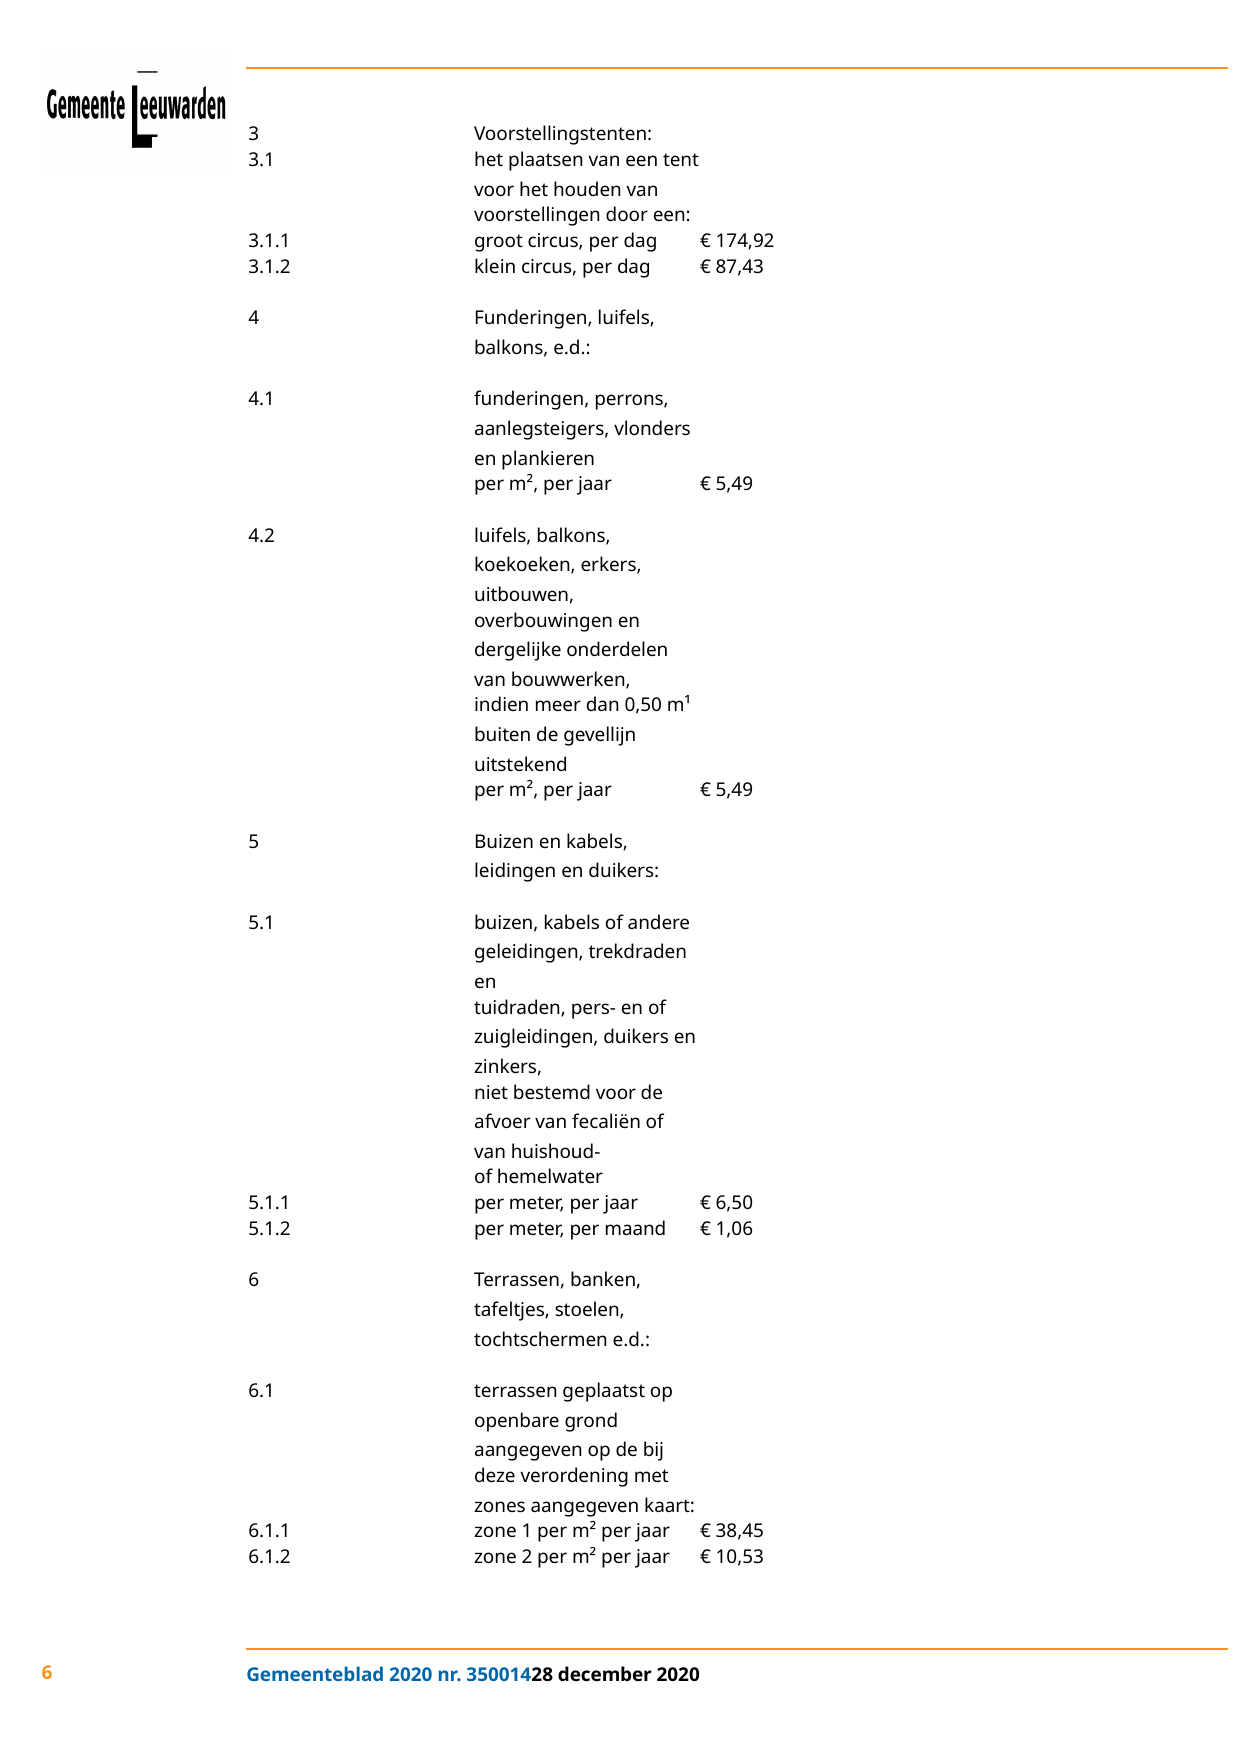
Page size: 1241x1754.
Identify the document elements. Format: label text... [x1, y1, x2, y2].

table_cell [248, 470, 474, 496]
table_cell 6.1 [248, 1377, 474, 1462]
table_cell [474, 360, 700, 386]
table_cell [700, 1079, 926, 1164]
table_cell [700, 994, 926, 1079]
table_cell [248, 279, 474, 304]
table_cell [474, 1569, 700, 1595]
table_cell [700, 828, 926, 883]
table_cell [700, 202, 926, 227]
table_cell € 10,53 [700, 1543, 926, 1569]
table_cell 3.1.2 [248, 253, 474, 279]
table_cell [700, 279, 926, 304]
table_cell 6.1.1 [248, 1518, 474, 1543]
table_cell funderingen, perrons, aanlegsteigers, vlonders en plankieren [474, 386, 700, 470]
table_cell 5 [248, 828, 474, 883]
table_cell [700, 607, 926, 692]
table_cell 4 [248, 305, 474, 360]
table_cell zone 1 per m² per jaar [474, 1518, 700, 1543]
table_cell € 1,06 [700, 1215, 926, 1241]
table_cell [248, 777, 474, 802]
table_cell [700, 802, 926, 828]
table_cell [700, 692, 926, 777]
table_cell [700, 146, 926, 202]
table_cell luifels, balkons, koekoeken, erkers, uitbouwen, [474, 522, 700, 607]
table_cell [248, 802, 474, 828]
table_cell groot circus, per dag [474, 227, 700, 253]
table_cell [248, 994, 474, 1079]
table_cell [474, 95, 700, 121]
table_cell het plaatsen van een tent voor het houden van [474, 146, 700, 202]
table_cell zone 2 per m² per jaar [474, 1543, 700, 1569]
table_cell buizen, kabels of andere geleidingen, trekdraden en [474, 909, 700, 994]
table_cell 4.1 [248, 386, 474, 470]
table_cell € 38,45 [700, 1518, 926, 1543]
table_cell € 6,50 [700, 1190, 926, 1215]
table_cell [474, 883, 700, 909]
table_cell [700, 496, 926, 522]
table_cell [248, 496, 474, 522]
table_cell € 5,49 [700, 777, 926, 802]
table_cell € 87,43 [700, 253, 926, 279]
table_cell per m², per jaar [474, 777, 700, 802]
table_cell [248, 1462, 474, 1517]
table_cell 3.1 [248, 146, 474, 202]
table_cell [248, 883, 474, 909]
table_cell [474, 1352, 700, 1377]
table_cell [700, 1352, 926, 1377]
table_cell [474, 802, 700, 828]
table_cell indien meer dan 0,50 m¹ buiten de gevellijn uitstekend [474, 692, 700, 777]
table_cell [700, 1267, 926, 1352]
table_cell voorstellingen door een: [474, 202, 700, 227]
table_cell 3 [248, 121, 474, 146]
table_cell [700, 883, 926, 909]
table_cell 6 [248, 1267, 474, 1352]
table_cell [700, 909, 926, 994]
table_cell € 174,92 [700, 227, 926, 253]
table_cell klein circus, per dag [474, 253, 700, 279]
table_cell terrassen geplaatst op openbare grond aangegeven op de bij [474, 1377, 700, 1462]
table_cell [248, 1164, 474, 1189]
table_cell per m², per jaar [474, 470, 700, 496]
table_cell 5.1 [248, 909, 474, 994]
table_cell [700, 1462, 926, 1517]
table_cell Terrassen, banken, tafeltjes, stoelen, tochtschermen e.d.: [474, 1267, 700, 1352]
table_cell [248, 95, 474, 121]
table_cell [700, 1569, 926, 1595]
table_cell per meter, per maand [474, 1215, 700, 1241]
table_cell [700, 522, 926, 607]
table_cell [248, 1241, 474, 1267]
table_cell [248, 202, 474, 227]
table_cell [248, 1569, 474, 1595]
table_cell of hemelwater [474, 1164, 700, 1189]
table_cell [700, 121, 926, 146]
table_cell [474, 279, 700, 304]
table_cell [700, 305, 926, 360]
table_cell [700, 1164, 926, 1189]
table_cell Buizen en kabels, leidingen en duikers: [474, 828, 700, 883]
table_cell 5.1.1 [248, 1190, 474, 1215]
table_cell 6.1.2 [248, 1543, 474, 1569]
table_cell [700, 1377, 926, 1462]
table_cell € 5,49 [700, 470, 926, 496]
table_cell 5.1.2 [248, 1215, 474, 1241]
table_cell tuidraden, pers- en of zuigleidingen, duikers en zinkers, [474, 994, 700, 1079]
table_cell [700, 1241, 926, 1267]
table_cell [474, 496, 700, 522]
table_cell Voorstellingstenten: [474, 121, 700, 146]
table_cell [700, 360, 926, 386]
table_cell [248, 607, 474, 692]
table_cell 4.2 [248, 522, 474, 607]
table_cell per meter, per jaar [474, 1190, 700, 1215]
table_cell overbouwingen en dergelijke onderdelen van bouwwerken, [474, 607, 700, 692]
table_cell [248, 1079, 474, 1164]
table_cell Funderingen, luifels, balkons, e.d.: [474, 305, 700, 360]
table_cell [700, 386, 926, 470]
table_cell [474, 1241, 700, 1267]
table_cell niet bestemd voor de afvoer van fecaliën of van huishoud- [474, 1079, 700, 1164]
picture [41, 47, 231, 172]
table_cell [248, 1352, 474, 1377]
table_cell [248, 692, 474, 777]
table_cell 3.1.1 [248, 227, 474, 253]
table_cell deze verordening met zones aangegeven kaart: [474, 1462, 700, 1517]
table_cell [700, 95, 926, 121]
table_cell [248, 360, 474, 386]
